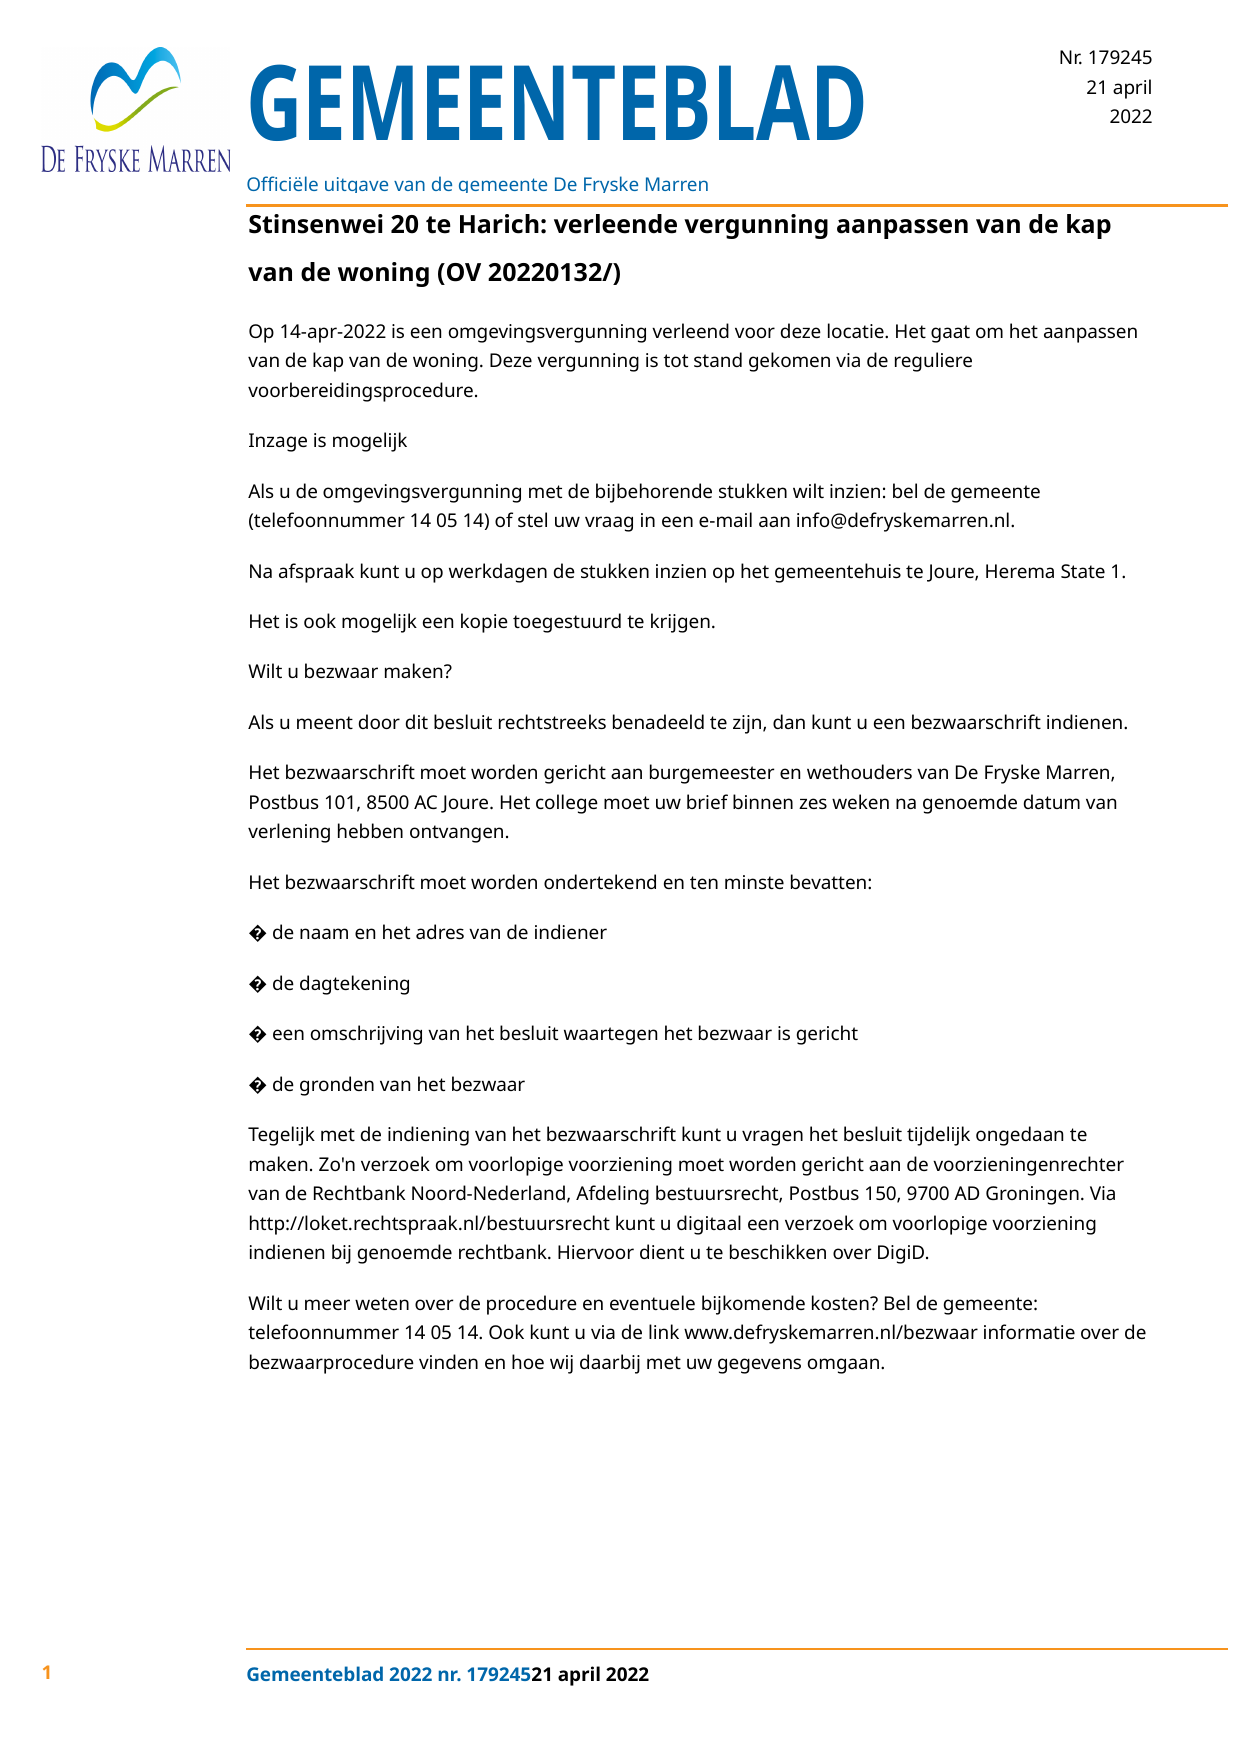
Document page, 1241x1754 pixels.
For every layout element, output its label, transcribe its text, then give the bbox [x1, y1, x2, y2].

text Als u de omgevingsvergunning met de bijbehorende stukken wilt inzien: bel de gemeente (telefoonnummer 14 05 14) of stel uw vraag in een e-mail aan info@defryskemarren.nl. [248, 478, 1152, 533]
text Tegelijk met de indiening van het bezwaarschrift kunt u vragen het besluit tijdelijk ongedaan te maken. Zo'n verzoek om voorlopige voorziening moet worden gericht aan de voorzieningenrechter van de Rechtbank Noord-Nederland, Afdeling bestuursrecht, Postbus 150, 9700 AD Groningen. Via http://loket.rechtspraak.nl/bestuursrecht kunt u digitaal een verzoek om voorlopige voorziening indienen bij genoemde rechtbank. Hiervoor dient u te beschikken over DigiD. [248, 1121, 1152, 1265]
text � een omschrijving van het besluit waartegen het bezwaar is gericht [248, 1020, 1152, 1046]
text Op 14-apr-2022 is een omgevingsvergunning verleend voor deze locatie. Het gaat om het aanpassen van de kap van de woning. Deze vergunning is tot stand gekomen via de reguliere voorbereidingsprocedure. [248, 318, 1152, 403]
text Het is ook mogelijk een kopie toegestuurd te krijgen. [248, 608, 1152, 634]
text Als u meent door dit besluit rechtstreeks benadeeld te zijn, dan kunt u een bezwaarschrift indienen. [248, 709, 1152, 735]
text Wilt u bezwaar maken? [248, 659, 1152, 684]
text Stinsenwei 20 te Harich: verleende vergunning aanpassen van de kap van de woning (OV 20220132/) [248, 207, 1152, 288]
text � de gronden van het bezwaar [248, 1071, 1152, 1097]
text Na afspraak kunt u op werkdagen de stukken inzien op het gemeentehuis te Joure, Herema State 1. [248, 558, 1152, 584]
picture [41, 47, 231, 172]
text � de naam en het adres van de indiener [248, 919, 1152, 945]
text Inzage is mogelijk [248, 427, 1152, 453]
text Het bezwaarschrift moet worden gericht aan burgemeester en wethouders van De Fryske Marren, Postbus 101, 8500 AC Joure. Het college moet uw brief binnen zes weken na genoemde datum van verlening hebben ontvangen. [248, 759, 1152, 844]
text � de dagtekening [248, 970, 1152, 996]
text Het bezwaarschrift moet worden ondertekend en ten minste bevatten: [248, 869, 1152, 895]
text Wilt u meer weten over de procedure en eventuele bijkomende kosten? Bel de gemeente: telefoonnummer 14 05 14. Ook kunt u via de link www.defryskemarren.nl/bezwaar informatie over de bezwaarprocedure vinden en hoe wij daarbij met uw gegevens omgaan. [248, 1290, 1152, 1375]
